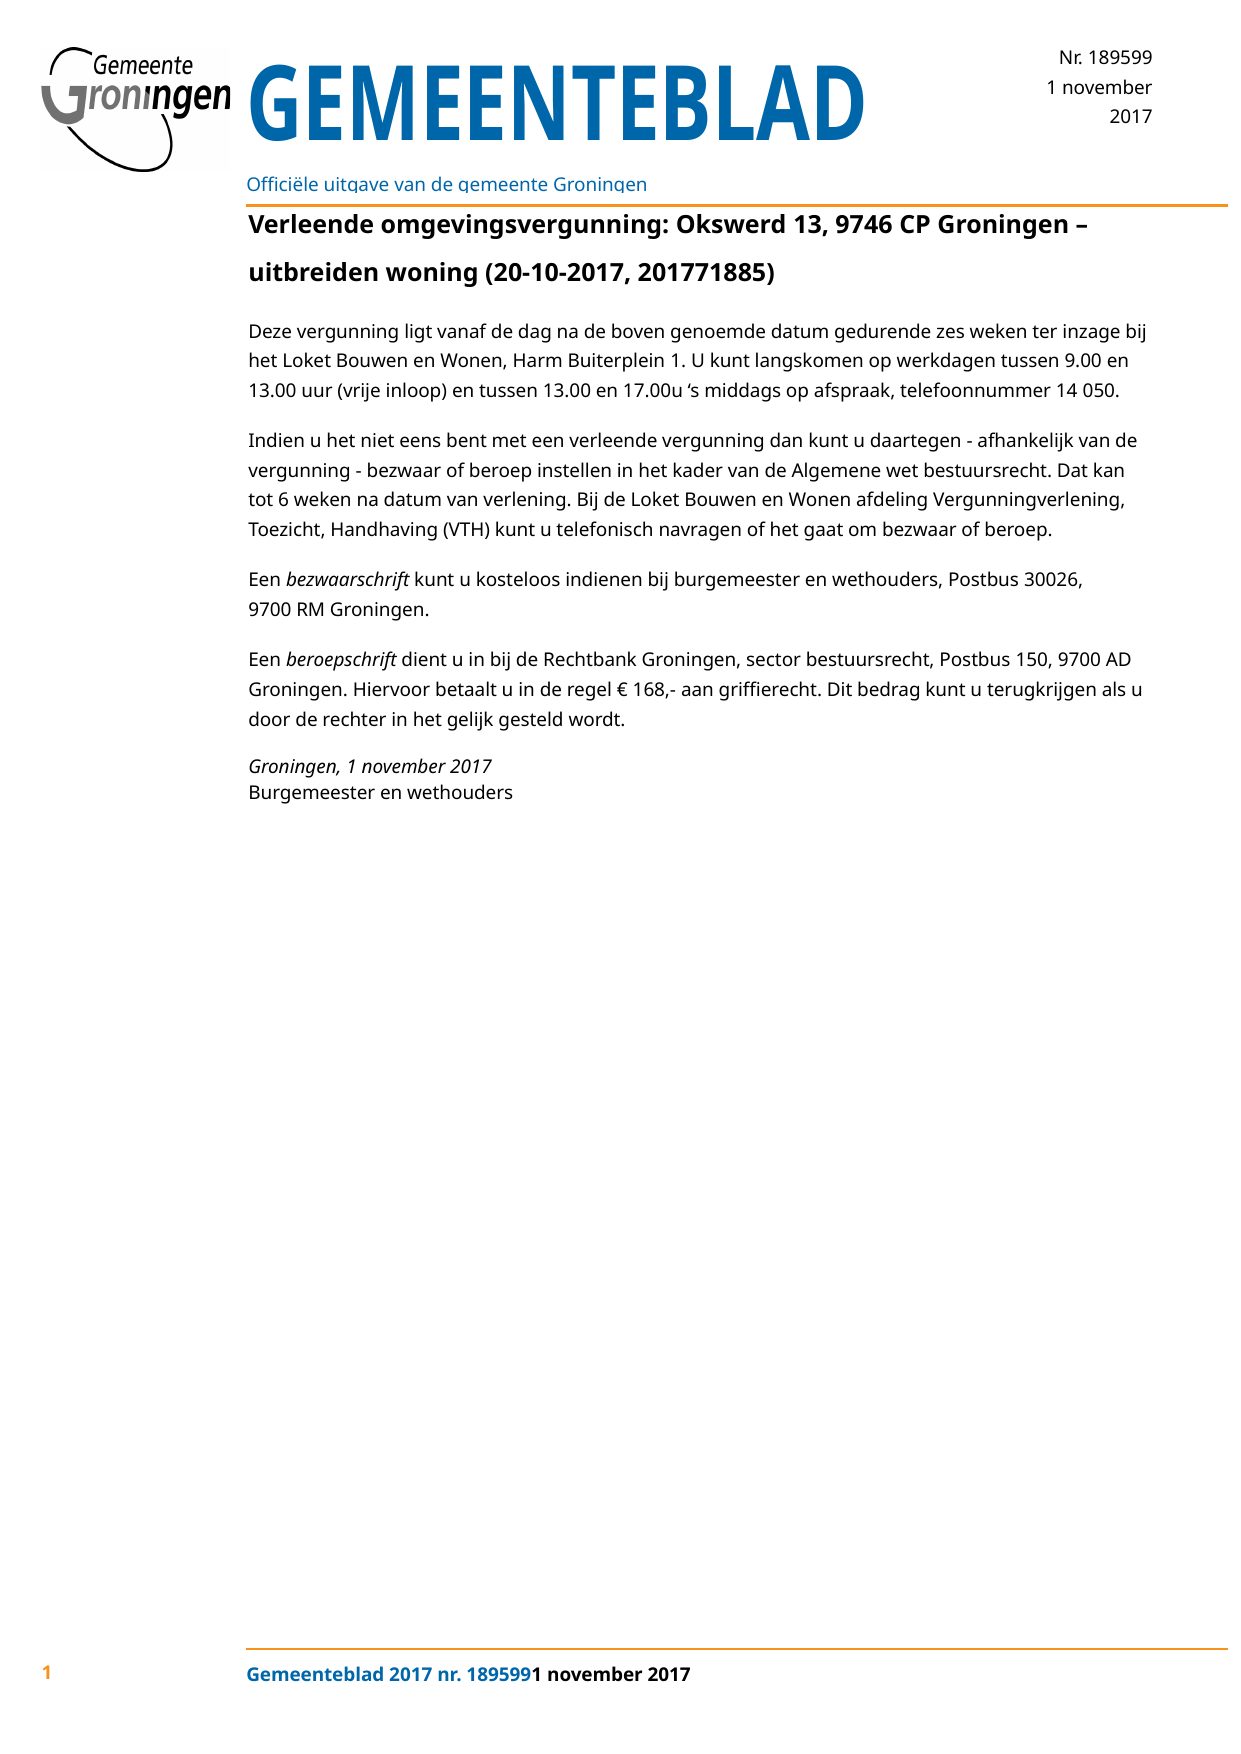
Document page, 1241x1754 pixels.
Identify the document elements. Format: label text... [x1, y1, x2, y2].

text Een bezwaarschrift kunt u kosteloos indienen bij burgemeester en wethouders, Postbus 30026, 9700 RM Groningen. [248, 567, 1152, 622]
picture [41, 47, 231, 172]
text Groningen, 1 november 2017 [248, 754, 1152, 779]
text Een beroepschrift dient u in bij de Rechtbank Groningen, sector bestuursrecht, Postbus 150, 9700 AD Groningen. Hiervoor betaalt u in de regel € 168,- aan griffierecht. Dit bedrag kunt u terugkrijgen als u door de rechter in het gelijk gesteld wordt. [248, 647, 1152, 732]
text Deze vergunning ligt vanaf de dag na de boven genoemde datum gedurende zes weken ter inzage bij het Loket Bouwen en Wonen, Harm Buiterplein 1. U kunt langskomen op werkdagen tussen 9.00 en 13.00 uur (vrije inloop) en tussen 13.00 en 17.00u ‘s middags op afspraak, telefoonnummer 14 050. [248, 318, 1152, 403]
text Verleende omgevingsvergunning: Okswerd 13, 9746 CP Groningen – uitbreiden woning (20-10-2017, 201771885) [248, 207, 1152, 288]
text Indien u het niet eens bent met een verleende vergunning dan kunt u daartegen - afhankelijk van de vergunning - bezwaar of beroep instellen in het kader van de Algemene wet bestuursrecht. Dat kan tot 6 weken na datum van verlening. Bij de Loket Bouwen en Wonen afdeling Vergunningverlening, Toezicht, Handhaving (VTH) kunt u telefonisch navragen of het gaat om bezwaar of beroep. [248, 427, 1152, 542]
text Burgemeester en wethouders [248, 779, 1152, 805]
